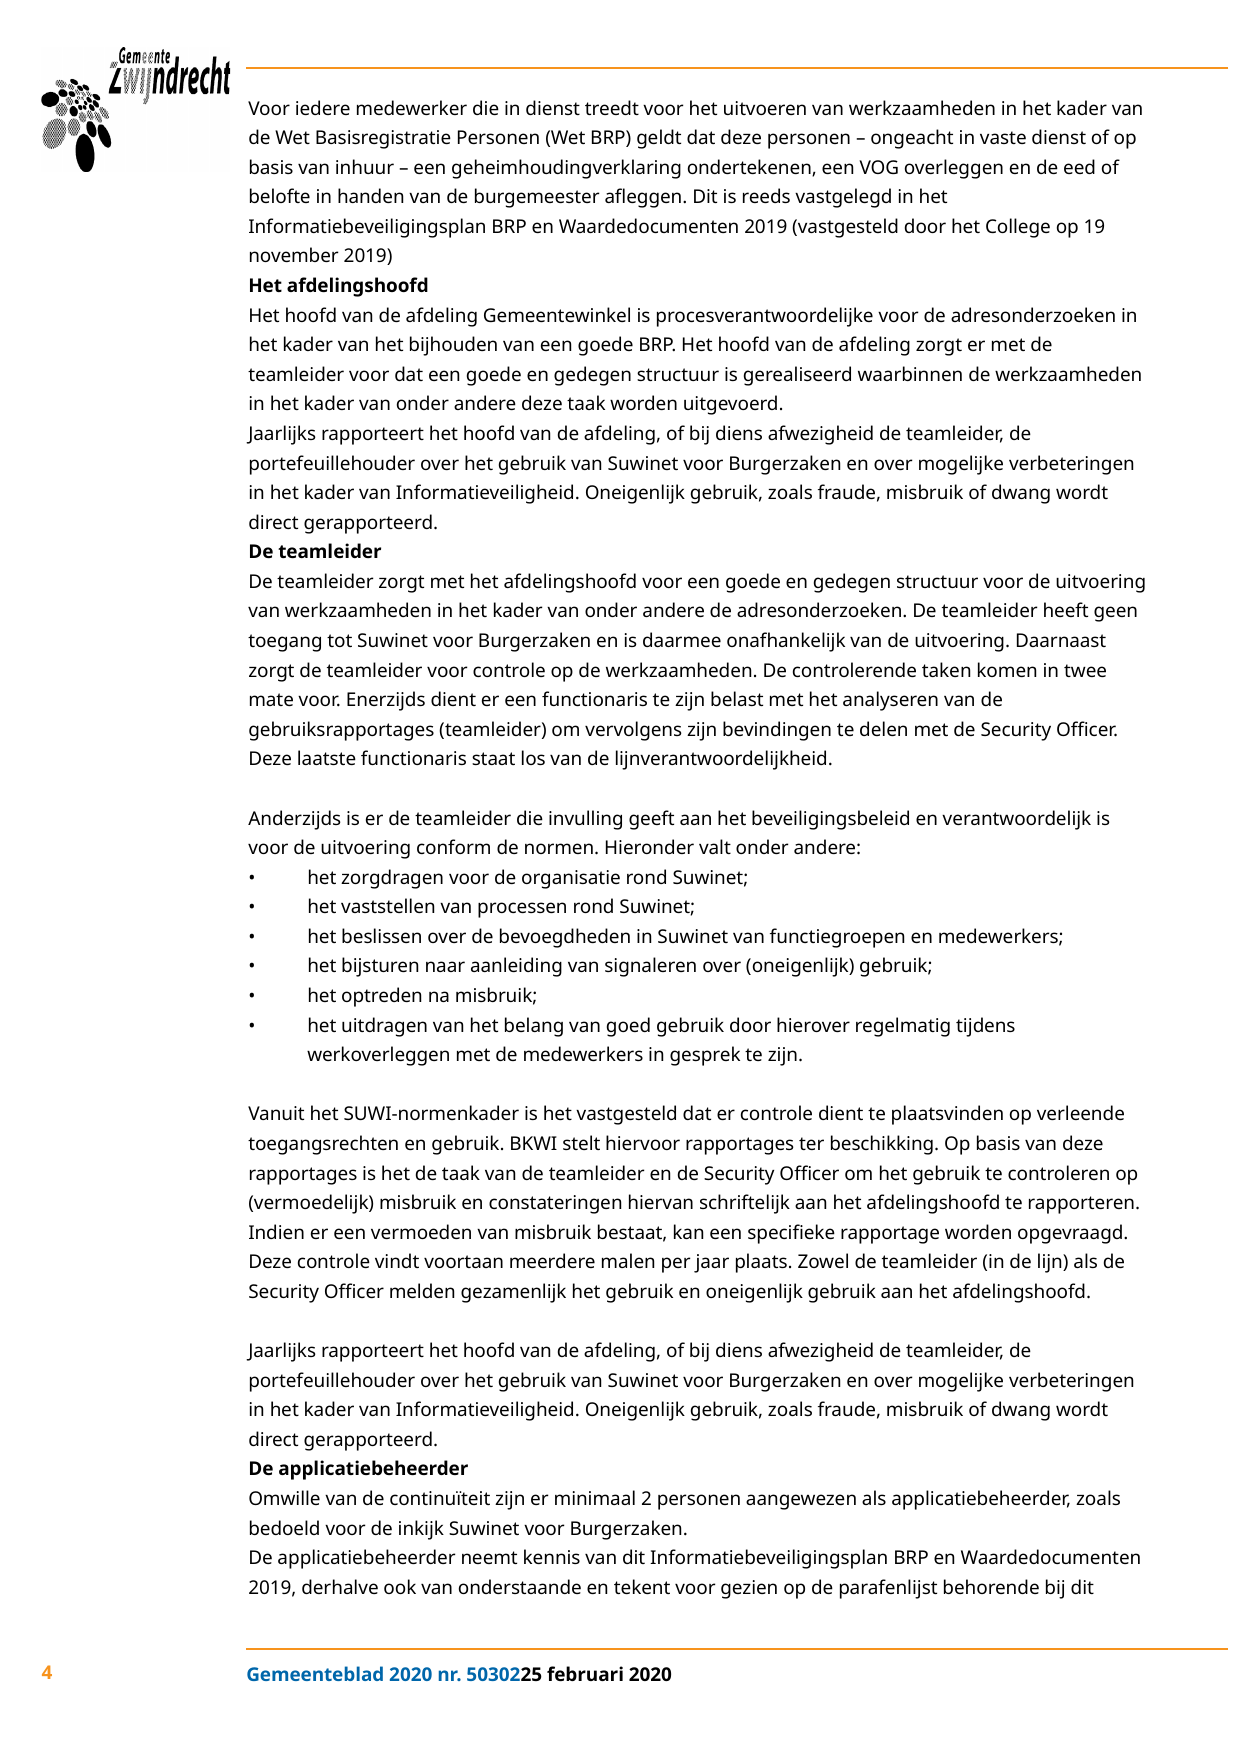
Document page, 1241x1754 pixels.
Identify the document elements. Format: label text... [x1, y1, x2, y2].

text Het hoofd van de afdeling Gemeentewinkel is procesverantwoordelijke voor de adresonderzoeken in het kader van het bijhouden van een goede BRP. Het hoofd van de afdeling zorgt er met de teamleider voor dat een goede en gedegen structuur is gerealiseerd waarbinnen de werkzaamheden in het kader van onder andere deze taak worden uitgevoerd. [248, 302, 1152, 416]
text De teamleider zorgt met het afdelingshoofd voor een goede en gedegen structuur voor de uitvoering van werkzaamheden in het kader van onder andere de adresonderzoeken. De teamleider heeft geen toegang tot Suwinet voor Burgerzaken en is daarmee onafhankelijk van de uitvoering. Daarnaast zorgt de teamleider voor controle op de werkzaamheden. De controlerende taken komen in twee mate voor. Enerzijds dient er een functionaris te zijn belast met het analyseren van de gebruiksrapportages (teamleider) om vervolgens zijn bevindingen te delen met de Security Officer. Deze laatste functionaris staat los van de lijnverantwoordelijkheid. [248, 568, 1152, 771]
list het beslissen over de bevoegdheden in Suwinet van functiegroepen en medewerkers; [248, 923, 1152, 949]
text De applicatiebeheerder [248, 1456, 1152, 1481]
text Jaarlijks rapporteert het hoofd van de afdeling, of bij diens afwezigheid de teamleider, de portefeuillehouder over het gebruik van Suwinet voor Burgerzaken en over mogelijke verbeteringen in het kader van Informatieveiligheid. Oneigenlijk gebruik, zoals fraude, misbruik of dwang wordt direct gerapporteerd. [248, 1337, 1152, 1452]
list het uitdragen van het belang van goed gebruik door hierover regelmatig tijdens werkoverleggen met de medewerkers in gesprek te zijn. [248, 1012, 1152, 1067]
text De teamleider [248, 538, 1152, 564]
text Voor iedere medewerker die in dienst treedt voor het uitvoeren van werkzaamheden in het kader van de Wet Basisregistratie Personen (Wet BRP) geldt dat deze personen – ongeacht in vaste dienst of op basis van inhuur – een geheimhoudingverklaring ondertekenen, een VOG overleggen en de eed of belofte in handen van de burgemeester afleggen. Dit is reeds vastgelegd in het Informatiebeveiligingsplan BRP en Waardedocumenten 2019 (vastgesteld door het College op 19 november 2019) [248, 95, 1152, 268]
list het optreden na misbruik; [248, 982, 1152, 1008]
list het bijsturen naar aanleiding van signaleren over (oneigenlijk) gebruik; [248, 953, 1152, 978]
picture [41, 47, 231, 172]
text Jaarlijks rapporteert het hoofd van de afdeling, of bij diens afwezigheid de teamleider, de portefeuillehouder over het gebruik van Suwinet voor Burgerzaken en over mogelijke verbeteringen in het kader van Informatieveiligheid. Oneigenlijk gebruik, zoals fraude, misbruik of dwang wordt direct gerapporteerd. [248, 420, 1152, 535]
text Het afdelingshoofd [248, 272, 1152, 298]
text De applicatiebeheerder neemt kennis van dit Informatiebeveiligingsplan BRP en Waardedocumenten 2019, derhalve ook van onderstaande en tekent voor gezien op de parafenlijst behorende bij dit [248, 1544, 1152, 1600]
list het vaststellen van processen rond Suwinet; [248, 893, 1152, 919]
text Anderzijds is er de teamleider die invulling geeft aan het beveiligingsbeleid en verantwoordelijk is voor de uitvoering conform de normen. Hieronder valt onder andere: [248, 805, 1152, 860]
text Vanuit het SUWI-normenkader is het vastgesteld dat er controle dient te plaatsvinden op verleende toegangsrechten en gebruik. BKWI stelt hiervoor rapportages ter beschikking. Op basis van deze rapportages is het de taak van de teamleider en de Security Officer om het gebruik te controleren op (vermoedelijk) misbruik en constateringen hiervan schriftelijk aan het afdelingshoofd te rapporteren. Indien er een vermoeden van misbruik bestaat, kan een specifieke rapportage worden opgevraagd. Deze controle vindt voortaan meerdere malen per jaar plaats. Zowel de teamleider (in de lijn) als de Security Officer melden gezamenlijk het gebruik en oneigenlijk gebruik aan het afdelingshoofd. [248, 1101, 1152, 1304]
list het zorgdragen voor de organisatie rond Suwinet; [248, 864, 1152, 890]
text Omwille van de continuïteit zijn er minimaal 2 personen aangewezen als applicatiebeheerder, zoals bedoeld voor de inkijk Suwinet voor Burgerzaken. [248, 1485, 1152, 1541]
